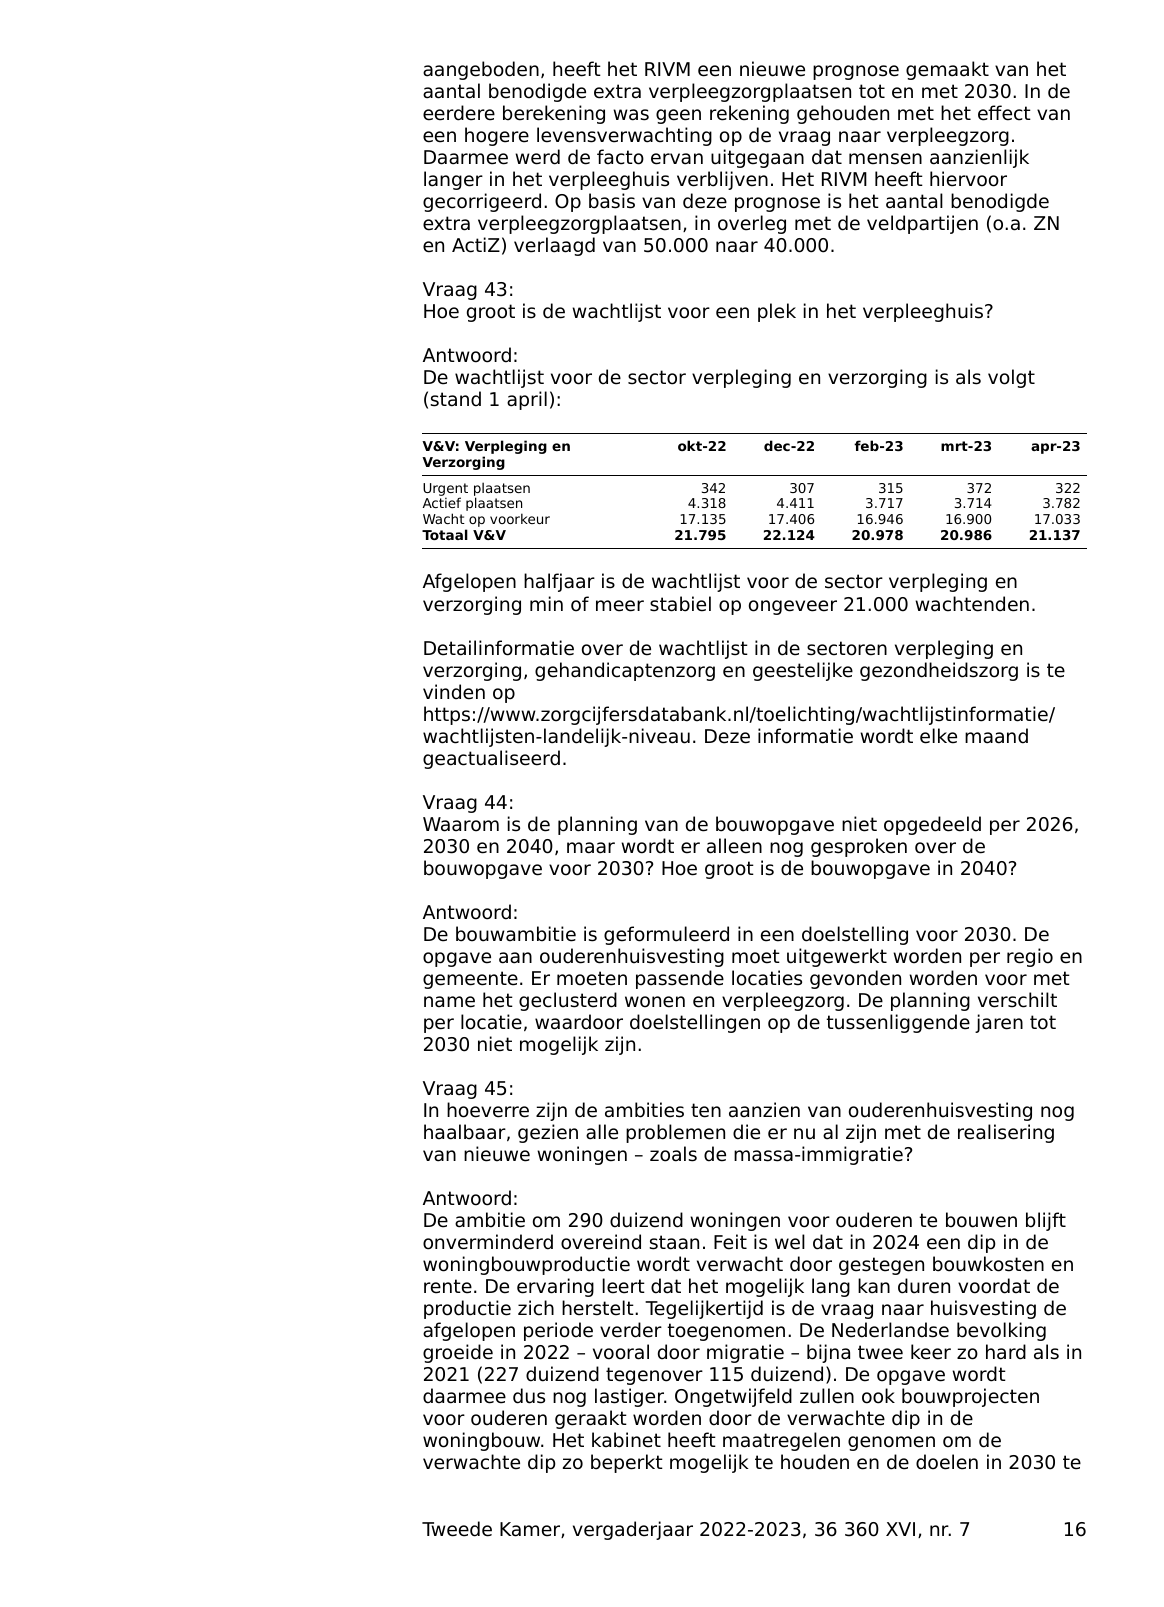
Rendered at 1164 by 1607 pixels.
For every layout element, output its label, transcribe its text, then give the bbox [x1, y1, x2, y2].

table_cell 17.135 [644, 512, 732, 528]
text Waarom is de planning van de bouwopgave niet opgedeeld per 2026, 2030 en 2040, maar wordt er alleen nog gesproken over de bouwopgave voor 2030? Hoe groot is de bouwopgave in 2040? [422, 814, 1087, 879]
text Detailinformatie over de wachtlijst in de sectoren verpleging en verzorging, gehandicaptenzorg en geestelijke gezondheidszorg is te vinden op https://www.zorgcijfersdatabank.nl/toelichting/wachtlijstinformatie/wachtlijsten-landelijk-niveau. Deze informatie wordt elke maand geactualiseerd. [422, 638, 1087, 769]
text Antwoord: [422, 1188, 1087, 1210]
text De bouwambitie is geformuleerd in een doelstelling voor 2030. De opgave aan ouderenhuisvesting moet uitgewerkt worden per regio en gemeente. Er moeten passende locaties gevonden worden voor met name het geclusterd wonen en verpleegzorg. De planning verschilt per locatie, waardoor doelstellingen op de tussenliggende jaren tot 2030 niet mogelijk zijn. [422, 924, 1087, 1056]
text Afgelopen halfjaar is de wachtlijst voor de sector verpleging en verzorging min of meer stabiel op ongeveer 21.000 wachtenden. [422, 571, 1087, 615]
text Antwoord: [422, 345, 1087, 367]
table_cell Wacht op voorkeur [422, 512, 644, 528]
table_cell 3.714 [910, 496, 998, 512]
text In hoeverre zijn de ambities ten aanzien van ouderenhuisvesting nog haalbaar, gezien alle problemen die er nu al zijn met de realisering van nieuwe woningen – zoals de massa-immigratie? [422, 1100, 1087, 1166]
table_cell 22.124 [732, 528, 821, 548]
text Hoe groot is de wachtlijst voor een plek in het verpleeghuis? [422, 301, 1087, 323]
table_header mrt-23 [910, 434, 998, 475]
table_cell 315 [821, 476, 909, 496]
table_cell 307 [732, 476, 821, 496]
table_cell 21.137 [998, 528, 1087, 548]
table_header feb-23 [821, 434, 909, 475]
table_cell 17.033 [998, 512, 1087, 528]
text De wachtlijst voor de sector verpleging en verzorging is als volgt (stand 1 april): [422, 367, 1087, 411]
table_cell 322 [998, 476, 1087, 496]
table_cell 3.782 [998, 496, 1087, 512]
table_cell 16.946 [821, 512, 909, 528]
table_cell 3.717 [821, 496, 909, 512]
table_cell 4.318 [644, 496, 732, 512]
text De ambitie om 290 duizend woningen voor ouderen te bouwen blijft onverminderd overeind staan. Feit is wel dat in 2024 een dip in de woningbouwproductie wordt verwacht door gestegen bouwkosten en rente. De ervaring leert dat het mogelijk lang kan duren voordat de productie zich herstelt. Tegelijkertijd is de vraag naar huisvesting de afgelopen periode verder toegenomen. De Nederlandse bevolking groeide in 2022 – vooral door migratie – bijna twee keer zo hard als in 2021 (227 duizend tegenover 115 duizend). De opgave wordt daarmee dus nog lastiger. Ongetwijfeld zullen ook bouwprojecten voor ouderen geraakt worden door de verwachte dip in de woningbouw. Het kabinet heeft maatregelen genomen om de verwachte dip zo beperkt mogelijk te houden en de doelen in 2030 te [422, 1210, 1087, 1474]
table_cell 4.411 [732, 496, 821, 512]
table_header dec-22 [732, 434, 821, 475]
text aangeboden, heeft het RIVM een nieuwe prognose gemaakt van het aantal benodigde extra verpleegzorgplaatsen tot en met 2030. In de eerdere berekening was geen rekening gehouden met het effect van een hogere levensverwachting op de vraag naar verpleegzorg. Daarmee werd de facto ervan uitgegaan dat mensen aanzienlijk langer in het verpleeghuis verblijven. Het RIVM heeft hiervoor gecorrigeerd. Op basis van deze prognose is het aantal benodigde extra verpleegzorgplaatsen, in overleg met de veldpartijen (o.a. ZN en ActiZ) verlaagd van 50.000 naar 40.000. [422, 59, 1087, 257]
text Antwoord: [422, 902, 1087, 924]
table_cell 372 [910, 476, 998, 496]
table_header apr-23 [998, 434, 1087, 475]
text Vraag 44: [422, 792, 1087, 814]
table_cell 342 [644, 476, 732, 496]
text Vraag 43: [422, 279, 1087, 301]
table_cell 20.978 [821, 528, 909, 548]
table_cell 17.406 [732, 512, 821, 528]
table_cell Urgent plaatsen [422, 476, 644, 496]
text Vraag 45: [422, 1078, 1087, 1100]
table_cell 20.986 [910, 528, 998, 548]
table_cell Actief plaatsen [422, 496, 644, 512]
table_cell 16.900 [910, 512, 998, 528]
table_cell Totaal V&V [422, 528, 644, 548]
table_cell 21.795 [644, 528, 732, 548]
table_header V&V: Verpleging en Verzorging [422, 434, 644, 475]
table_header okt-22 [644, 434, 732, 475]
